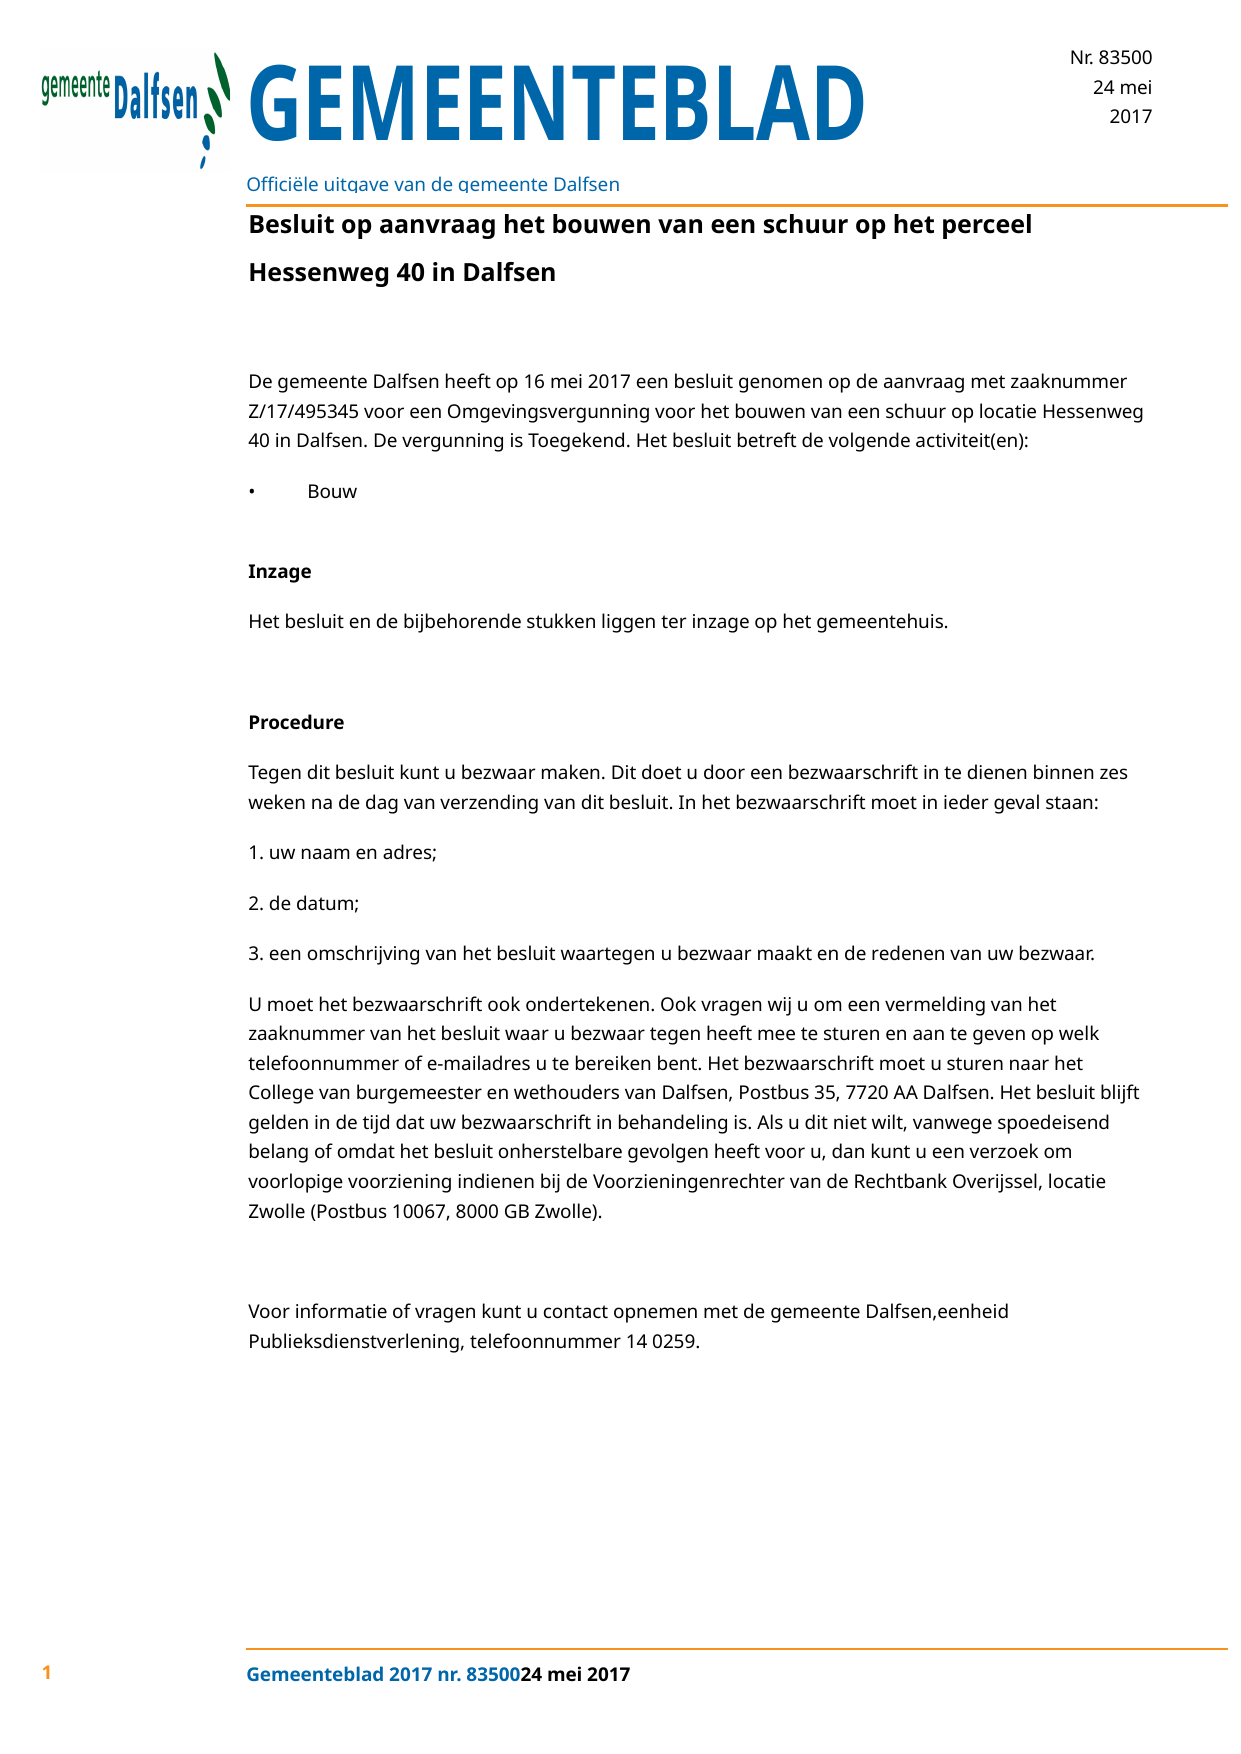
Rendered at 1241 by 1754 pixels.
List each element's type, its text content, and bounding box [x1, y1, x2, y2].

text Procedure [248, 709, 1152, 735]
text Voor informatie of vragen kunt u contact opnemen met de gemeente Dalfsen,eenheid Publieksdienstverlening, telefoonnummer 14 0259. [248, 1299, 1152, 1354]
text 3. een omschrijving van het besluit waartegen u bezwaar maakt en de redenen van uw bezwaar. [248, 940, 1152, 966]
text Besluit op aanvraag het bouwen van een schuur op het perceel Hessenweg 40 in Dalfsen [248, 207, 1152, 288]
picture [41, 47, 231, 172]
text Tegen dit besluit kunt u bezwaar maken. Dit doet u door een bezwaarschrift in te dienen binnen zes weken na de dag van verzending van dit besluit. In het bezwaarschrift moet in ieder geval staan: [248, 759, 1152, 815]
text 1. uw naam en adres; [248, 839, 1152, 865]
text De gemeente Dalfsen heeft op 16 mei 2017 een besluit genomen op de aanvraag met zaaknummer Z/17/495345 voor een Omgevingsvergunning voor het bouwen van een schuur op locatie Hessenweg 40 in Dalfsen. De vergunning is Toegekend. Het besluit betreft de volgende activiteit(en): [248, 368, 1152, 453]
text Het besluit en de bijbehorende stukken liggen ter inzage op het gemeentehuis. [248, 608, 1152, 634]
text U moet het bezwaarschrift ook ondertekenen. Ook vragen wij u om een vermelding van het zaaknummer van het besluit waar u bezwaar tegen heeft mee te sturen en aan te geven op welk telefoonnummer of e-mailadres u te bereiken bent. Het bezwaarschrift moet u sturen naar het College van burgemeester en wethouders van Dalfsen, Postbus 35, 7720 AA Dalfsen. Het besluit blijft gelden in de tijd dat uw bezwaarschrift in behandeling is. Als u dit niet wilt, vanwege spoedeisend belang of omdat het besluit onherstelbare gevolgen heeft voor u, dan kunt u een verzoek om voorlopige voorziening indienen bij de Voorzieningenrechter van de Rechtbank Overijssel, locatie Zwolle (Postbus 10067, 8000 GB Zwolle). [248, 991, 1152, 1224]
text 2. de datum; [248, 890, 1152, 916]
list Bouw [248, 478, 1152, 504]
text Inzage [248, 558, 1152, 584]
